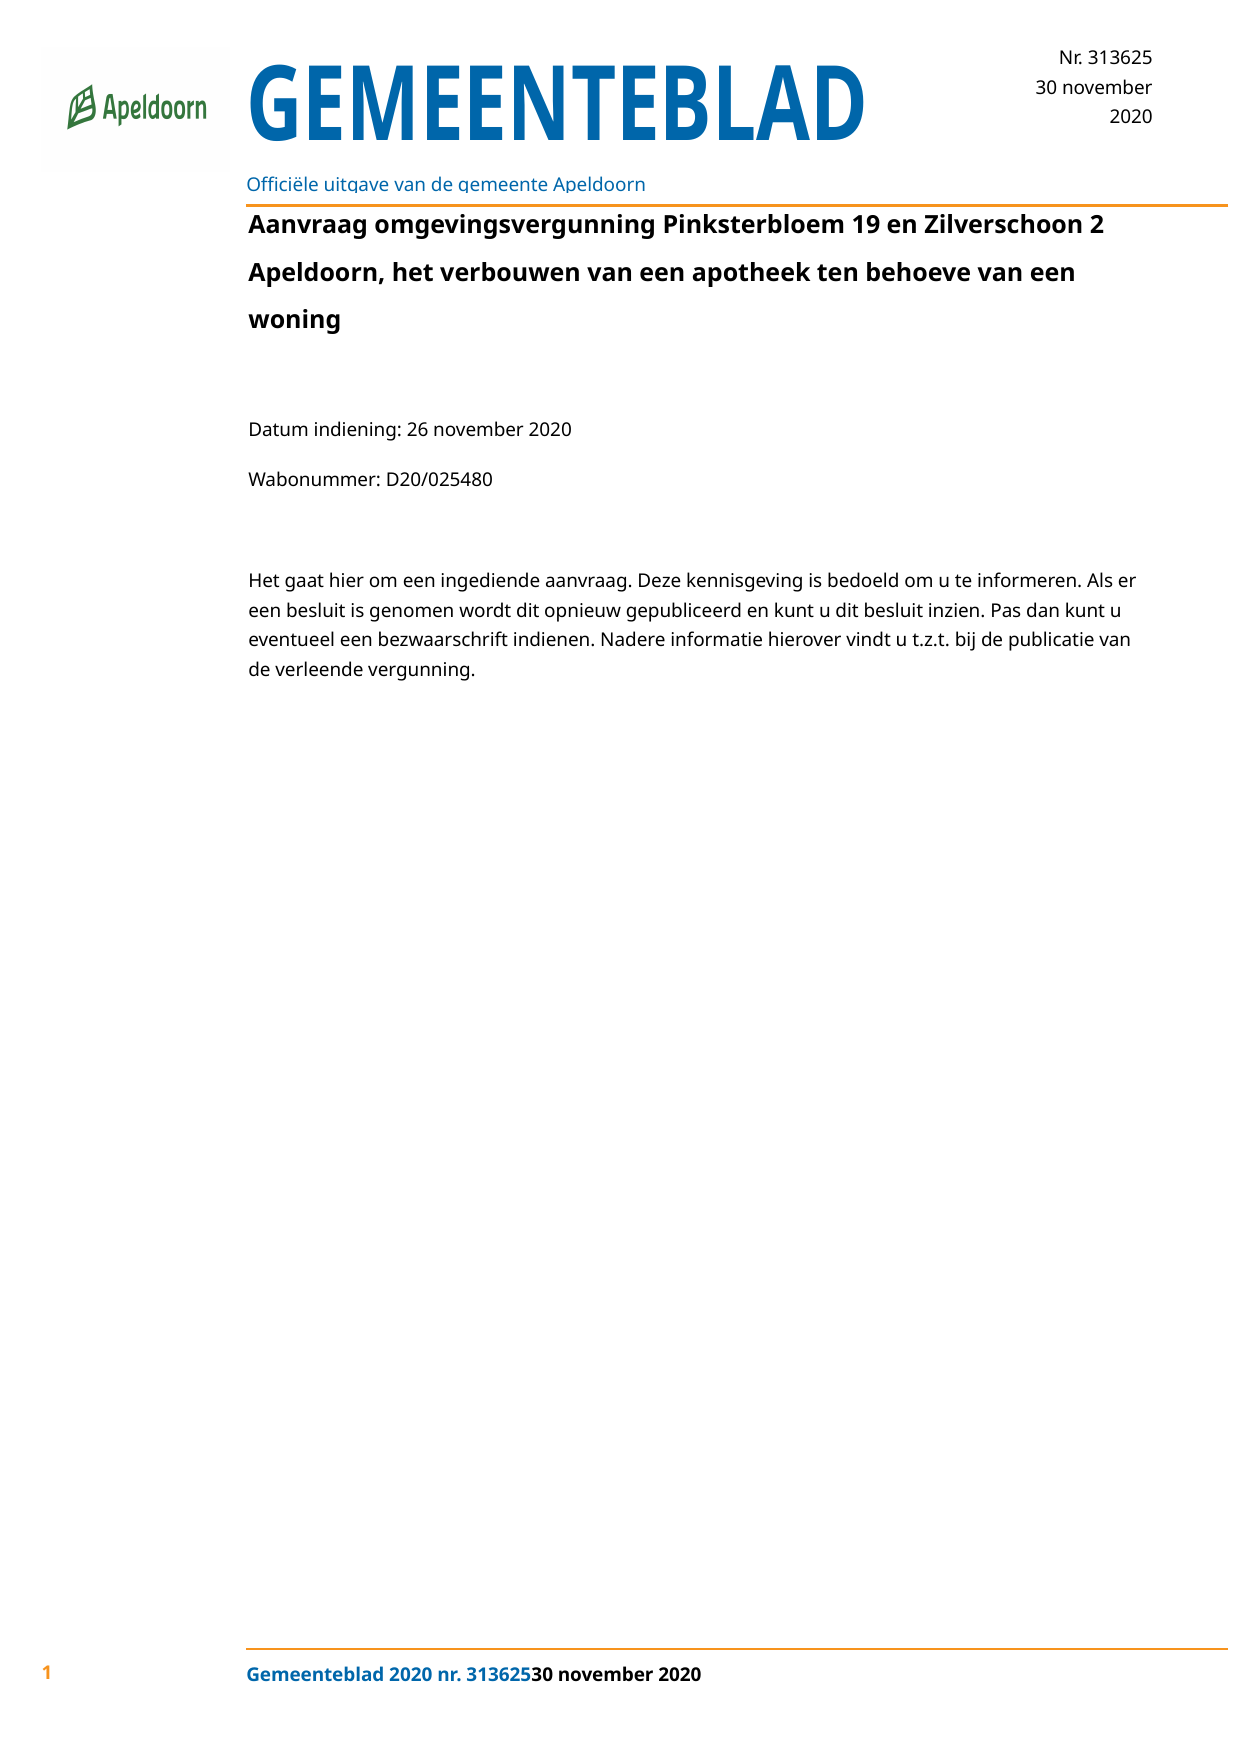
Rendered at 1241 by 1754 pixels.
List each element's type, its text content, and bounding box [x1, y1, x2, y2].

text Datum indiening: 26 november 2020 [248, 416, 1152, 442]
text Aanvraag omgevingsvergunning Pinksterbloem 19 en Zilverschoon 2 Apeldoorn, het verbouwen van een apotheek ten behoeve van een woning [248, 207, 1152, 336]
text Wabonummer: D20/025480 [248, 466, 1152, 492]
picture [41, 47, 231, 172]
text Het gaat hier om een ingediende aanvraag. Deze kennisgeving is bedoeld om u te informeren. Als er een besluit is genomen wordt dit opnieuw gepubliceerd en kunt u dit besluit inzien. Pas dan kunt u eventueel een bezwaarschrift indienen. Nadere informatie hierover vindt u t.z.t. bij de publicatie van de verleende vergunning. [248, 567, 1152, 682]
